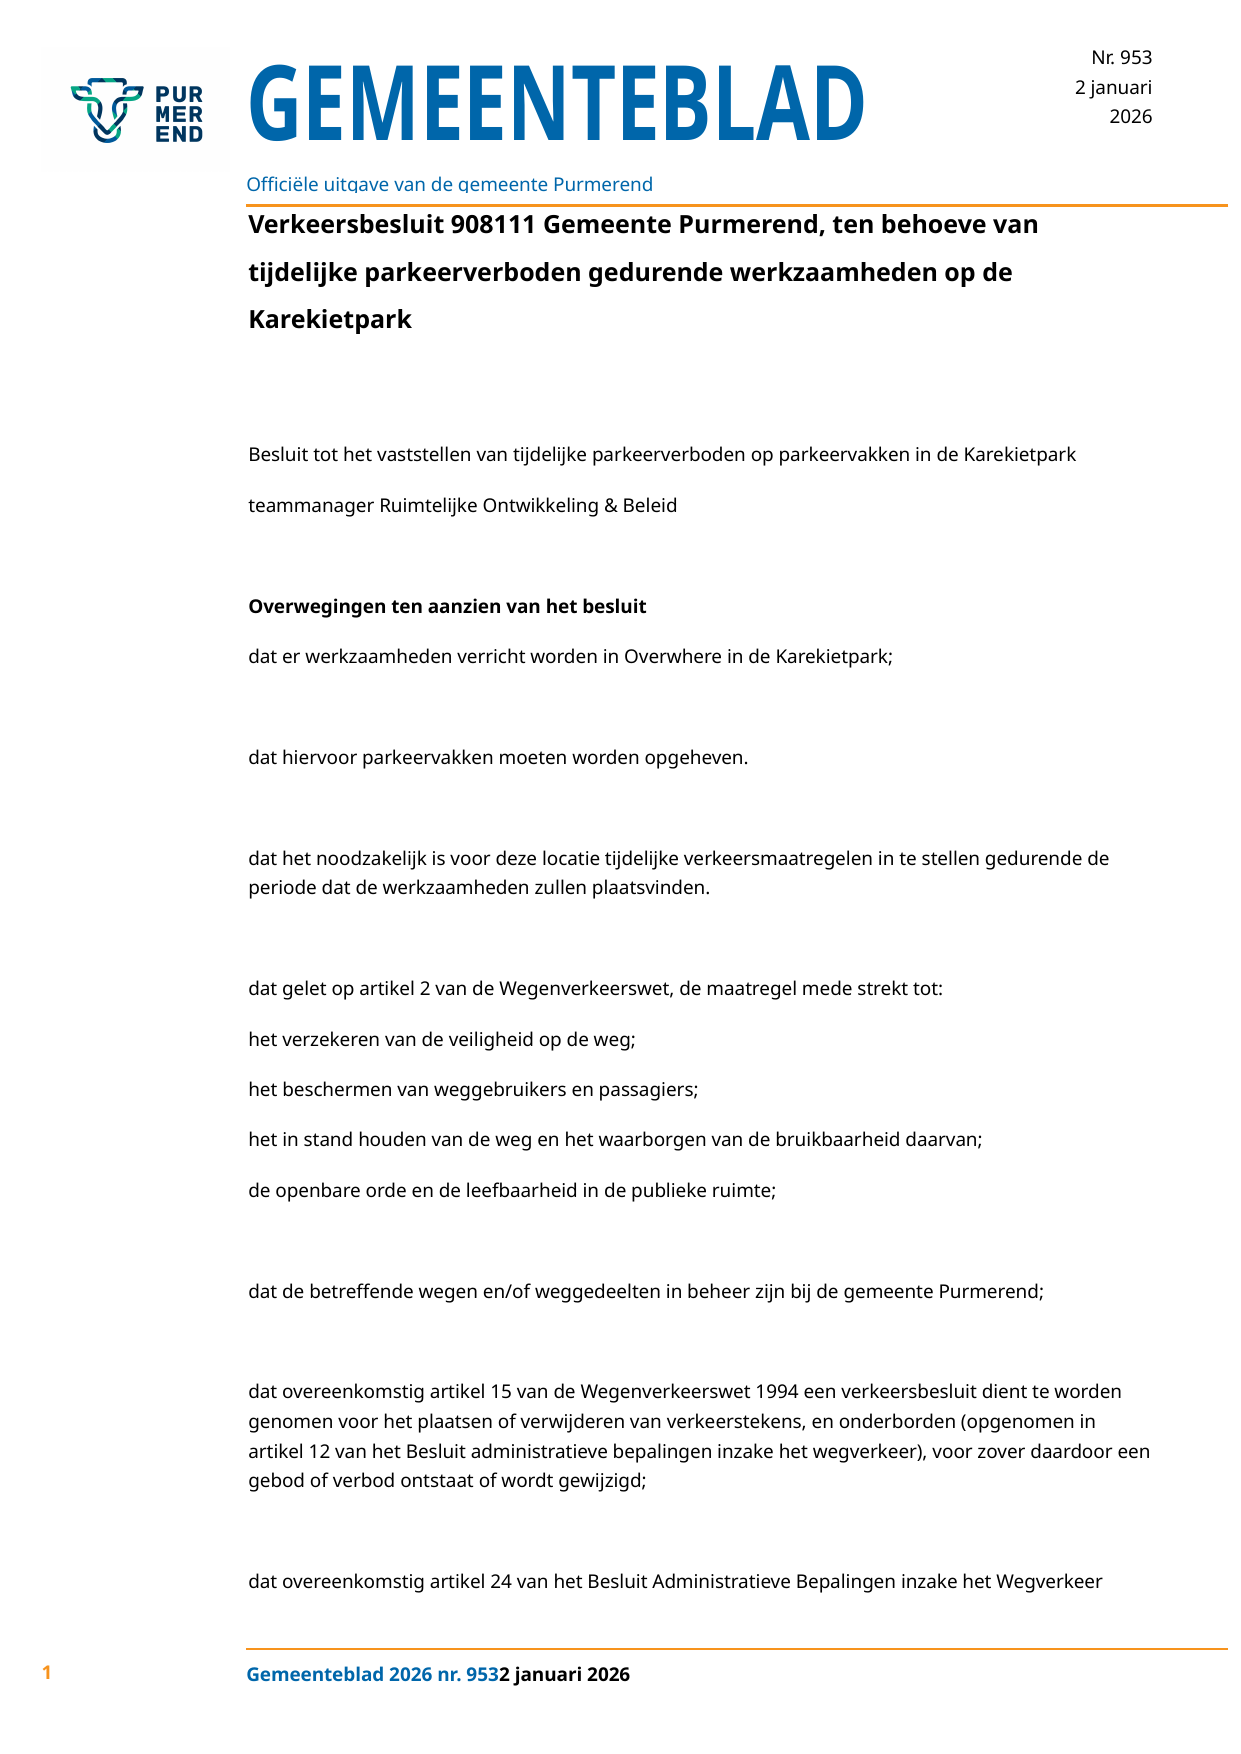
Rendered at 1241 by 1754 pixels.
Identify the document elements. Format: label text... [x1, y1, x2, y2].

text dat hiervoor parkeervakken moeten worden opgeheven. [248, 744, 1152, 770]
text dat het noodzakelijk is voor deze locatie tijdelijke verkeersmaatregelen in te stellen gedurende de periode dat de werkzaamheden zullen plaatsvinden. [248, 845, 1152, 900]
text Verkeersbesluit 908111 Gemeente Purmerend, ten behoeve van tijdelijke parkeerverboden gedurende werkzaamheden op de Karekietpark [248, 207, 1152, 336]
text teammanager Ruimtelijke Ontwikkeling & Beleid [248, 492, 1152, 518]
text dat de betreffende wegen en/of weggedeelten in beheer zijn bij de gemeente Purmerend; [248, 1278, 1152, 1304]
text dat overeenkomstig artikel 15 van de Wegenverkeerswet 1994 een verkeersbesluit dient te worden genomen voor het plaatsen of verwijderen van verkeerstekens, en onderborden (opgenomen in artikel 12 van het Besluit administratieve bepalingen inzake het wegverkeer), voor zover daardoor een gebod of verbod ontstaat of wordt gewijzigd; [248, 1379, 1152, 1493]
text dat overeenkomstig artikel 24 van het Besluit Administratieve Bepalingen inzake het Wegverkeer [248, 1568, 1152, 1594]
picture [41, 47, 231, 172]
text het beschermen van weggebruikers en passagiers; [248, 1076, 1152, 1102]
text dat gelet op artikel 2 van de Wegenverkeerswet, de maatregel mede strekt tot: [248, 975, 1152, 1001]
text Overwegingen ten aanzien van het besluit [248, 593, 1152, 619]
text de openbare orde en de leefbaarheid in de publieke ruimte; [248, 1177, 1152, 1203]
text Besluit tot het vaststellen van tijdelijke parkeerverboden op parkeervakken in de Karekietpark [248, 442, 1152, 467]
text dat er werkzaamheden verricht worden in Overwhere in de Karekietpark; [248, 643, 1152, 669]
text het verzekeren van de veiligheid op de weg; [248, 1026, 1152, 1052]
text het in stand houden van de weg en het waarborgen van de bruikbaarheid daarvan; [248, 1127, 1152, 1152]
